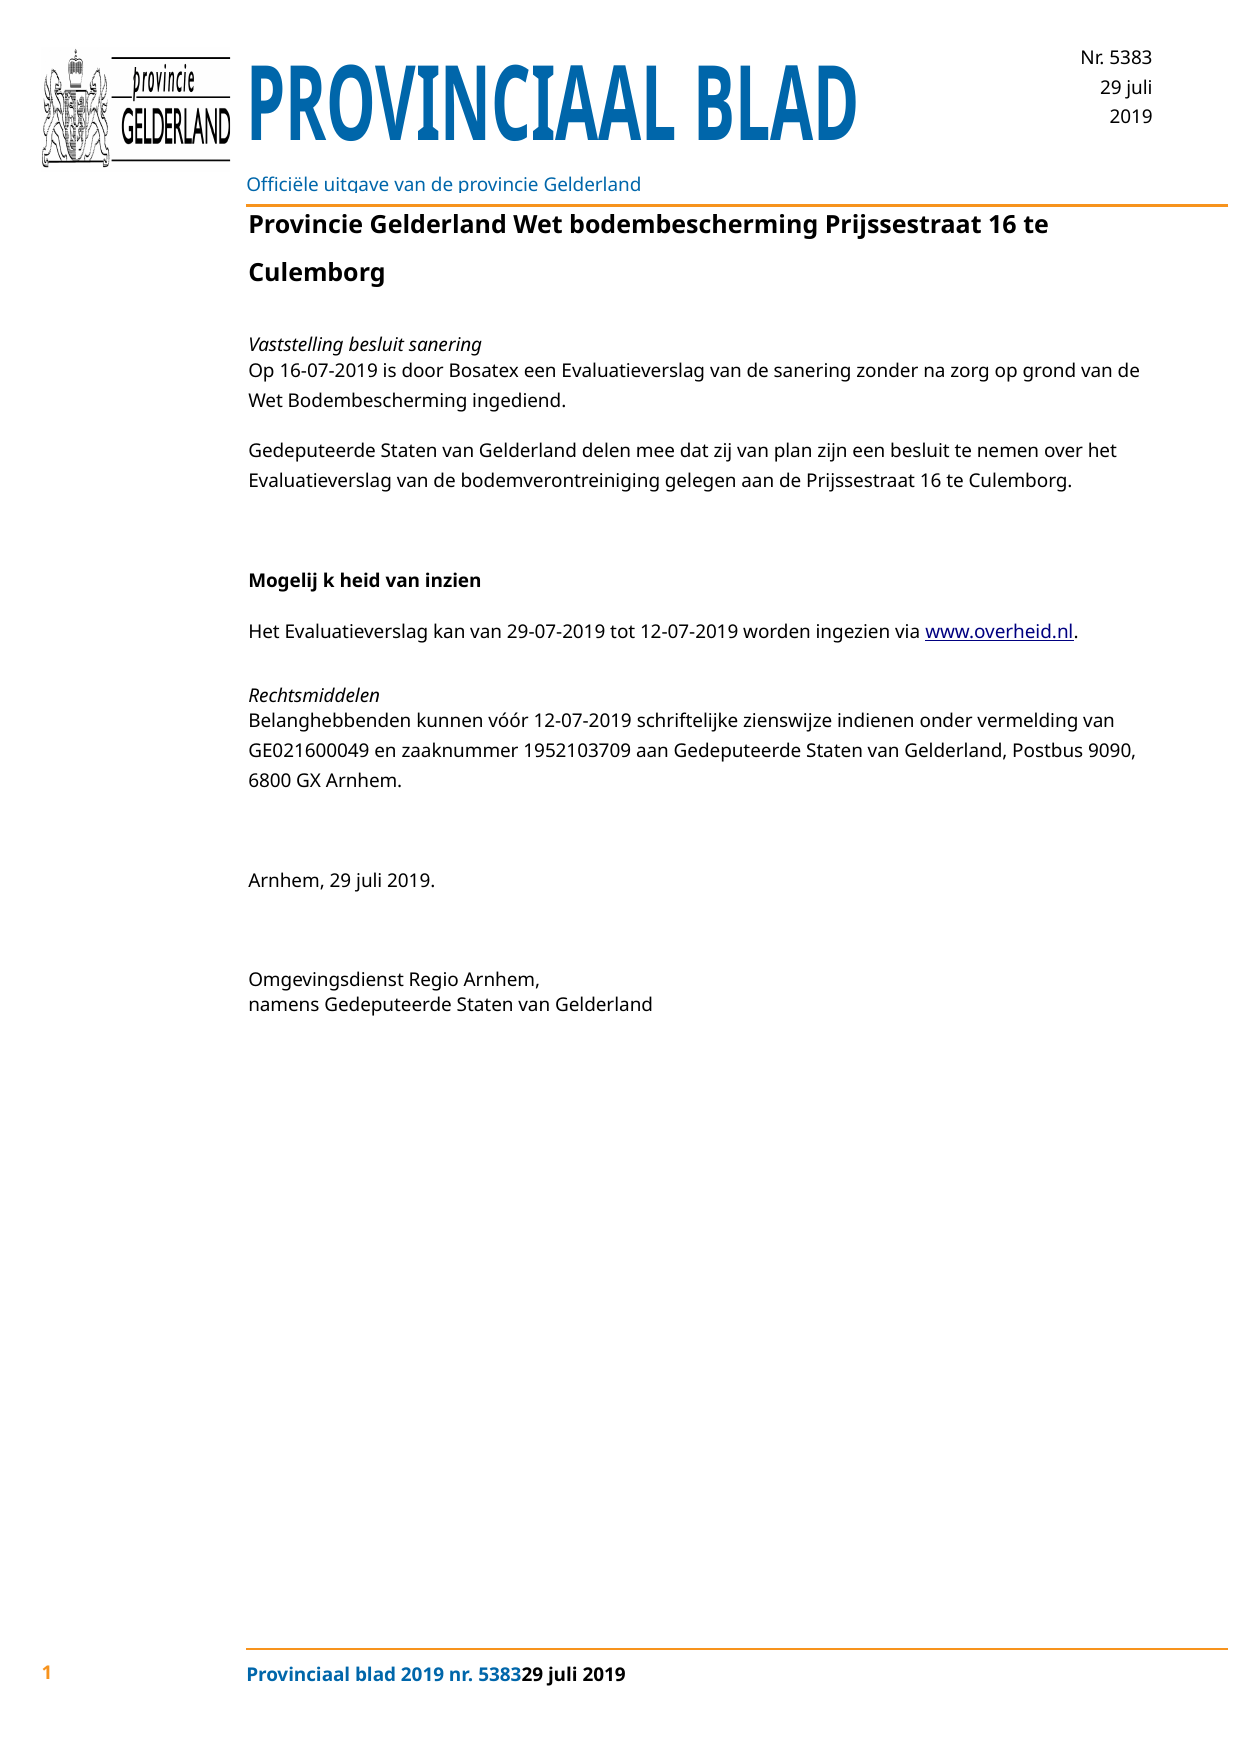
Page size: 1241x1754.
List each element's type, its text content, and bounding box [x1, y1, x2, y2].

text Arnhem, 29 juli 2019. [248, 868, 1152, 893]
text namens Gedeputeerde Staten van Gelderland [248, 992, 1152, 1017]
text Het Evaluatieverslag kan van 29-07-2019 tot 12-07-2019 worden ingezien via www.overheid.nl. [248, 618, 1152, 644]
text Rechtsmiddelen [248, 682, 1152, 708]
text Mogelij k heid van inzien [248, 568, 1152, 593]
text Belanghebbenden kunnen vóór 12-07-2019 schriftelijke zienswijze indienen onder vermelding van GE021600049 en zaaknummer 1952103709 aan Gedeputeerde Staten van Gelderland, Postbus 9090, 6800 GX Arnhem. [248, 708, 1152, 793]
text Provincie Gelderland Wet bodembescherming Prijssestraat 16 te Culemborg [248, 207, 1152, 288]
text Vaststelling besluit sanering [248, 331, 1152, 357]
picture [41, 47, 231, 172]
text Op 16-07-2019 is door Bosatex een Evaluatieverslag van de sanering zonder na zorg op grond van de Wet Bodembescherming ingediend. [248, 357, 1152, 412]
text Omgevingsdienst Regio Arnhem, [248, 966, 1152, 992]
text Gedeputeerde Staten van Gelderland delen mee dat zij van plan zijn een besluit te nemen over het Evaluatieverslag van de bodemverontreiniging gelegen aan de Prijssestraat 16 te Culemborg. [248, 437, 1152, 492]
